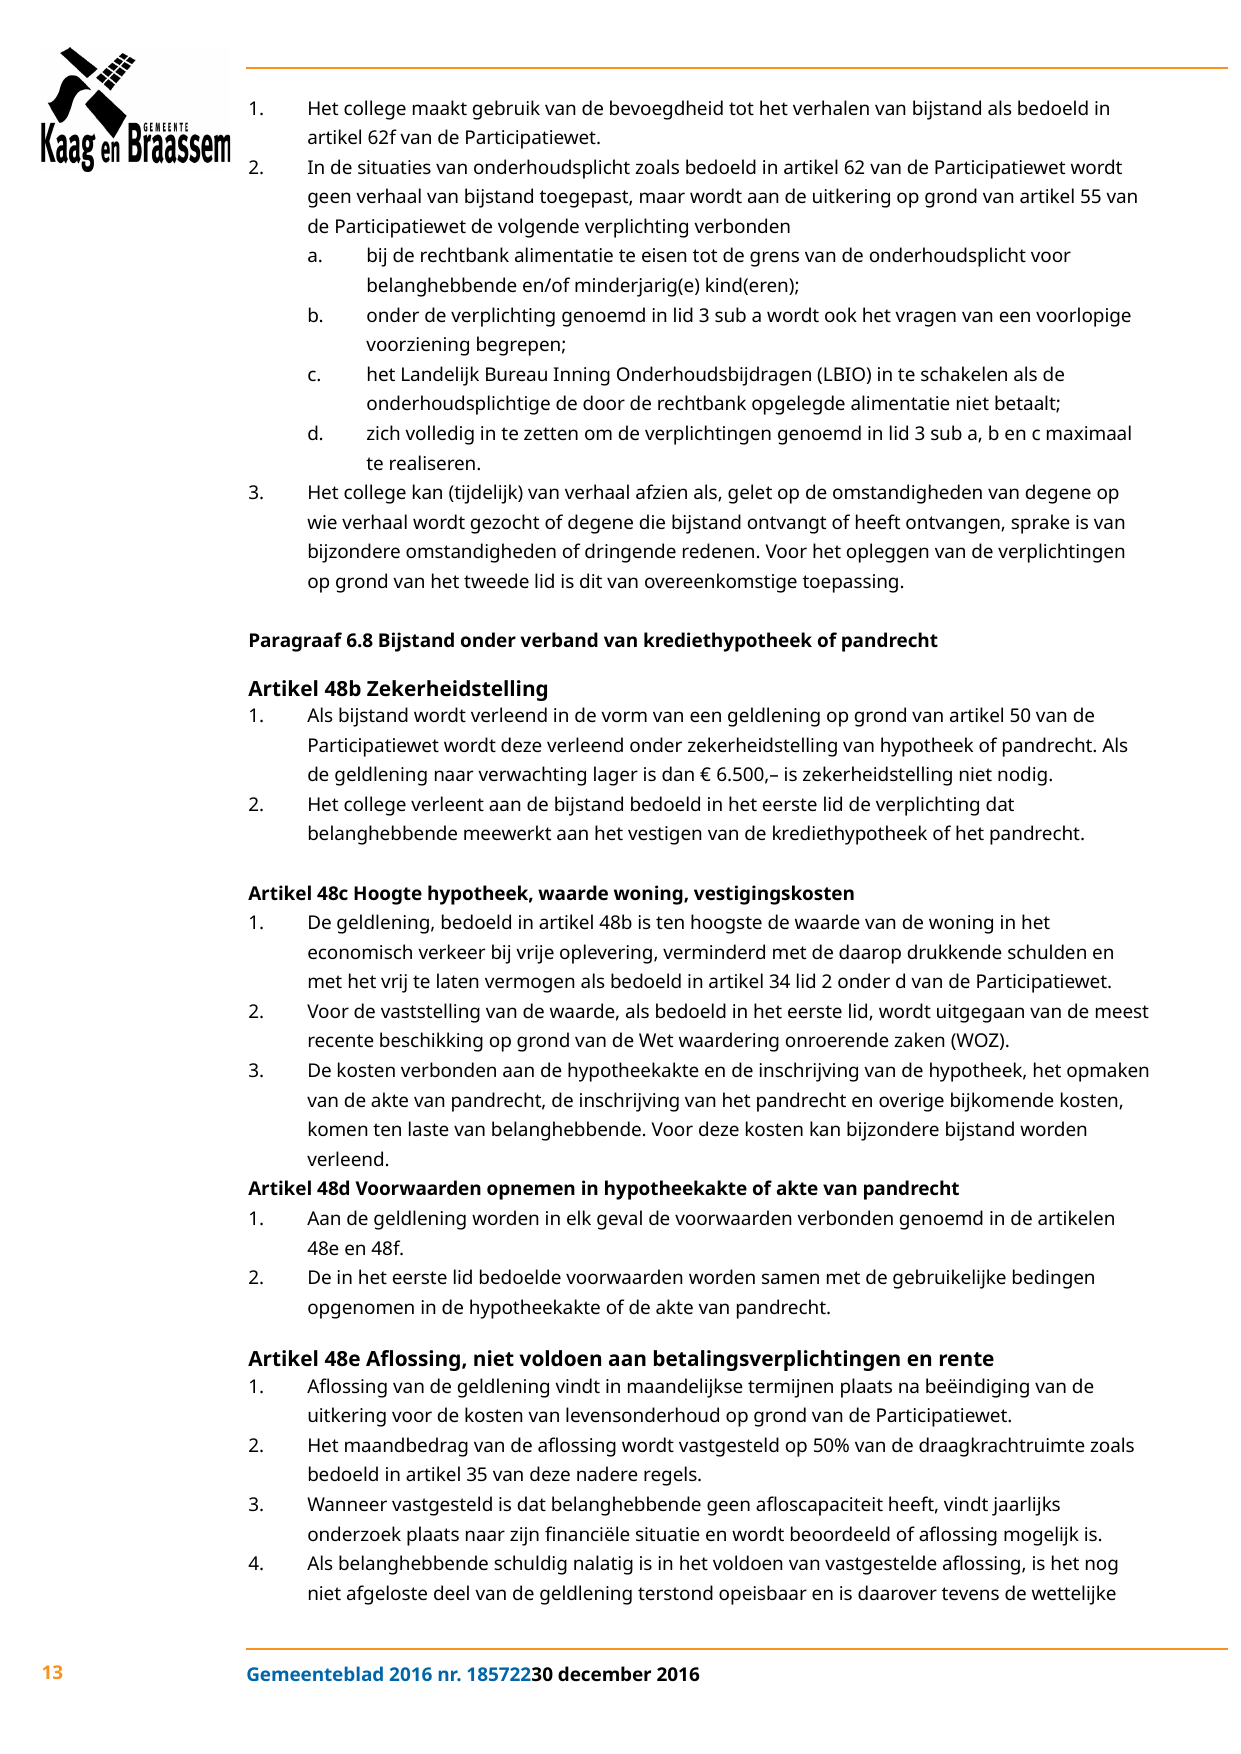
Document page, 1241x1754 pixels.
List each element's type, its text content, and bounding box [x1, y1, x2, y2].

list bij de rechtbank alimentatie te eisen tot de grens van de onderhoudsplicht voor belanghebbende en/of minderjarig(e) kind(eren); [307, 243, 1152, 298]
text Artikel 48b Zekerheidstelling [248, 674, 1152, 702]
list Het college maakt gebruik van de bevoegdheid tot het verhalen van bijstand als bedoeld in artikel 62f van de Participatiewet. [248, 95, 1152, 150]
picture [41, 47, 231, 172]
list Het college kan (tijdelijk) van verhaal afzien als, gelet op de omstandigheden van degene op wie verhaal wordt gezocht of degene die bijstand ontvangt of heeft ontvangen, sprake is van bijzondere omstandigheden of dringende redenen. Voor het opleggen van de verplichtingen op grond van het tweede lid is dit van overeenkomstige toepassing. [248, 479, 1152, 594]
list Het college verleent aan de bijstand bedoeld in het eerste lid de verplichting dat belanghebbende meewerkt aan het vestigen van de krediethypotheek of het pandrecht. [248, 791, 1152, 846]
text Artikel 48c Hoogte hypotheek, waarde woning, vestigingskosten [248, 880, 1152, 906]
list zich volledig in te zetten om de verplichtingen genoemd in lid 3 sub a, b en c maximaal te realiseren. [307, 420, 1152, 476]
list De in het eerste lid bedoelde voorwaarden worden samen met de gebruikelijke bedingen opgenomen in de hypotheekakte of de akte van pandrecht. [248, 1264, 1152, 1320]
list Wanneer vastgesteld is dat belanghebbende geen afloscapaciteit heeft, vindt jaarlijks onderzoek plaats naar zijn financiële situatie en wordt beoordeeld of aflossing mogelijk is. [248, 1491, 1152, 1546]
list In de situaties van onderhoudsplicht zoals bedoeld in artikel 62 van de Participatiewet wordt geen verhaal van bijstand toegepast, maar wordt aan de uitkering op grond van artikel 55 van de Participatiewet de volgende verplichting verbonden [248, 154, 1152, 239]
text Artikel 48e Aflossing, niet voldoen aan betalingsverplichtingen en rente [248, 1344, 1152, 1373]
list Aflossing van de geldlening vindt in maandelijkse termijnen plaats na beëindiging van de uitkering voor de kosten van levensonderhoud op grond van de Participatiewet. [248, 1373, 1152, 1428]
list Voor de vaststelling van de waarde, als bedoeld in het eerste lid, wordt uitgegaan van de meest recente beschikking op grond van de Wet waardering onroerende zaken (WOZ). [248, 998, 1152, 1053]
list onder de verplichting genoemd in lid 3 sub a wordt ook het vragen van een voorlopige voorziening begrepen; [307, 302, 1152, 357]
text Artikel 48d Voorwaarden opnemen in hypotheekakte of akte van pandrecht [248, 1176, 1152, 1201]
list Als belanghebbende schuldig nalatig is in het voldoen van vastgestelde aflossing, is het nog niet afgeloste deel van de geldlening terstond opeisbaar en is daarover tevens de wettelijke [248, 1550, 1152, 1606]
text Paragraaf 6.8 Bijstand onder verband van krediethypotheek of pandrecht [248, 627, 1152, 653]
list De kosten verbonden aan de hypotheekakte en de inschrijving van de hypotheek, het opmaken van de akte van pandrecht, de inschrijving van het pandrecht en overige bijkomende kosten, komen ten laste van belanghebbende. Voor deze kosten kan bijzondere bijstand worden verleend. [248, 1057, 1152, 1172]
list Het maandbedrag van de aflossing wordt vastgesteld op 50% van de draagkrachtruimte zoals bedoeld in artikel 35 van deze nadere regels. [248, 1432, 1152, 1487]
list De geldlening, bedoeld in artikel 48b is ten hoogste de waarde van de woning in het economisch verkeer bij vrije oplevering, verminderd met de daarop drukkende schulden en met het vrij te laten vermogen als bedoeld in artikel 34 lid 2 onder d van de Participatiewet. [248, 909, 1152, 994]
list het Landelijk Bureau Inning Onderhoudsbijdragen (LBIO) in te schakelen als de onderhoudsplichtige de door de rechtbank opgelegde alimentatie niet betaalt; [307, 361, 1152, 416]
list Aan de geldlening worden in elk geval de voorwaarden verbonden genoemd in de artikelen 48e en 48f. [248, 1205, 1152, 1261]
list Als bijstand wordt verleend in de vorm van een geldlening op grond van artikel 50 van de Participatiewet wordt deze verleend onder zekerheidstelling van hypotheek of pandrecht. Als de geldlening naar verwachting lager is dan € 6.500,– is zekerheidstelling niet nodig. [248, 702, 1152, 787]
